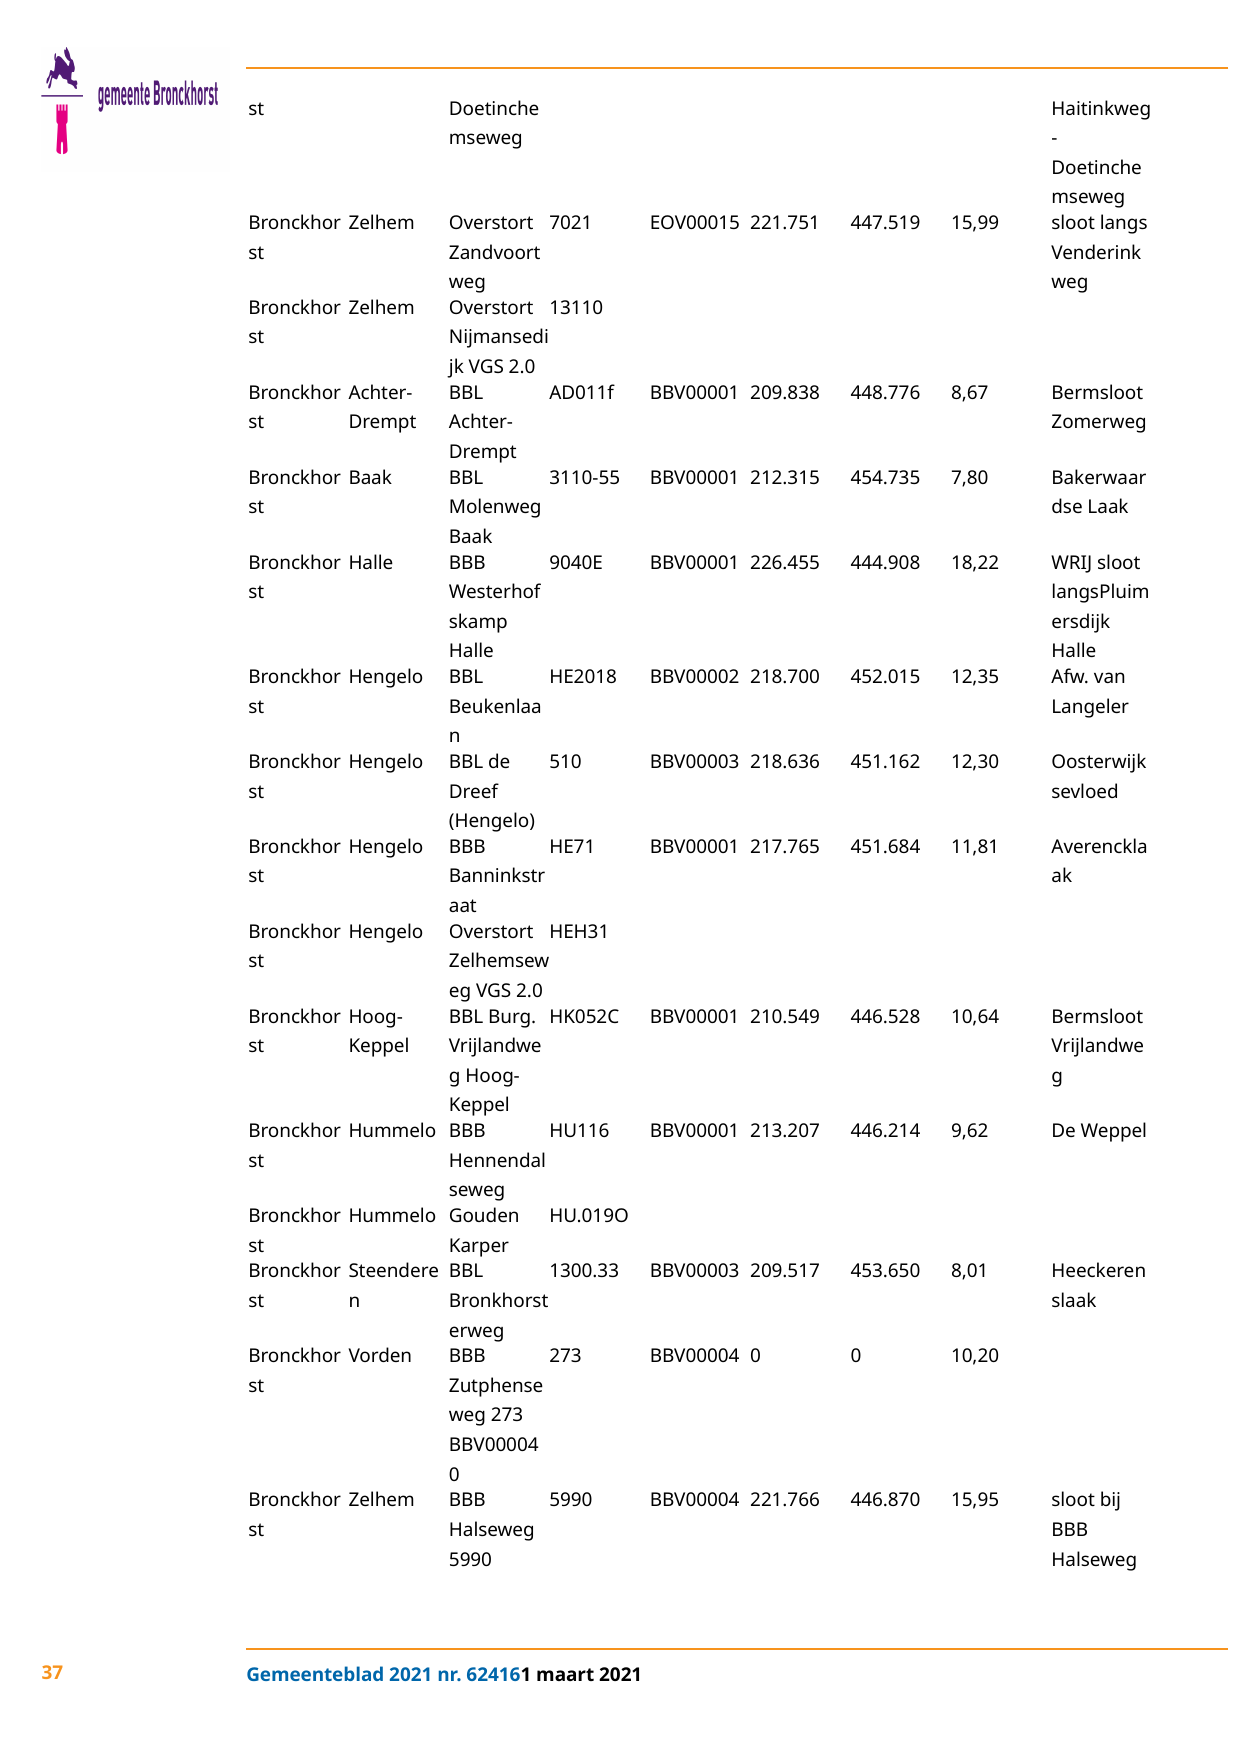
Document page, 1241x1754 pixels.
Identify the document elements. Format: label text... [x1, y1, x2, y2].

table_cell BBL Beukenlaan [449, 663, 549, 748]
table_cell [650, 1202, 750, 1258]
table_cell [850, 95, 951, 209]
table_cell HEH31 [549, 918, 649, 1003]
table_cell [951, 95, 1051, 209]
table_cell BBL de Dreef (Hengelo) [449, 748, 549, 833]
table_cell Hummelo [348, 1118, 449, 1202]
table_cell BBB Hennendalseweg [449, 1118, 549, 1202]
table_cell 454.735 [850, 464, 951, 549]
table_cell Bronckhorst [248, 1487, 348, 1571]
table_cell [348, 95, 449, 209]
table_cell Baak [348, 464, 449, 549]
table_cell Bronckhorst [248, 918, 348, 1003]
table_cell 9,62 [951, 1118, 1051, 1202]
table_cell 8,01 [951, 1258, 1051, 1342]
table_cell 446.870 [850, 1487, 951, 1571]
table_cell 217.765 [750, 833, 850, 918]
table_cell Steenderen [348, 1258, 449, 1342]
table_cell 15,95 [951, 1487, 1051, 1571]
table_cell 15,99 [951, 209, 1051, 294]
table_cell Overstort Zelhemseweg VGS 2.0 [449, 918, 549, 1003]
table_cell Bronckhorst [248, 748, 348, 833]
table_cell 5990 [549, 1487, 649, 1571]
table_cell Halle [348, 549, 449, 663]
table_cell 273 [549, 1343, 649, 1487]
table_cell BBV00004 [650, 1487, 750, 1571]
table_cell BBV00001 [650, 464, 750, 549]
table_cell Zelhem [348, 294, 449, 379]
table_cell Overstort Zandvoortweg [449, 209, 549, 294]
table_cell 12,30 [951, 748, 1051, 833]
table_cell [549, 95, 649, 209]
table_cell Bronckhorst [248, 1343, 348, 1487]
table_cell 18,22 [951, 549, 1051, 663]
table_cell [951, 918, 1051, 1003]
table_cell 209.838 [750, 379, 850, 464]
table_cell Zelhem [348, 209, 449, 294]
table_cell [1051, 1202, 1152, 1258]
table_cell 221.751 [750, 209, 850, 294]
table_cell BBL Achter-Drempt [449, 379, 549, 464]
table_cell [1051, 918, 1152, 1003]
table_cell [1051, 294, 1152, 379]
table_cell Hoog-Keppel [348, 1003, 449, 1117]
table_cell Haitinkweg-Doetinchemseweg [1051, 95, 1152, 209]
table_cell BBV00001 [650, 1003, 750, 1117]
picture [41, 47, 231, 172]
table_cell 452.015 [850, 663, 951, 748]
table_cell Hengelo [348, 833, 449, 918]
table_cell 3110-55 [549, 464, 649, 549]
table_cell Bronckhorst [248, 1258, 348, 1342]
table_cell 7021 [549, 209, 649, 294]
table_cell 212.315 [750, 464, 850, 549]
table_cell BBL Molenweg Baak [449, 464, 549, 549]
table_cell BBV00002 [650, 663, 750, 748]
table_cell [650, 294, 750, 379]
table_cell HU.019O [549, 1202, 649, 1258]
table_cell 453.650 [850, 1258, 951, 1342]
table_cell 10,20 [951, 1343, 1051, 1487]
table_cell Gouden Karper [449, 1202, 549, 1258]
table_cell [750, 294, 850, 379]
table_cell Averencklaak [1051, 833, 1152, 918]
table_cell sloot langs Venderinkweg [1051, 209, 1152, 294]
table_cell Afw. van Langeler [1051, 663, 1152, 748]
table_cell 12,35 [951, 663, 1051, 748]
table_cell [750, 95, 850, 209]
table_cell BBB Westerhofskamp Halle [449, 549, 549, 663]
table_cell BBB Zutphenseweg 273 BBV00004 0 [449, 1343, 549, 1487]
table_cell 221.766 [750, 1487, 850, 1571]
table_cell 451.162 [850, 748, 951, 833]
table_cell 7,80 [951, 464, 1051, 549]
table_cell Bronckhorst [248, 1003, 348, 1117]
table_cell BBV00001 [650, 833, 750, 918]
table_cell Hengelo [348, 663, 449, 748]
table_cell De Weppel [1051, 1118, 1152, 1202]
table_cell 0 [850, 1343, 951, 1487]
table_cell [850, 918, 951, 1003]
table_cell Bronckhorst [248, 1118, 348, 1202]
table_cell 9040E [549, 549, 649, 663]
table_cell HK052C [549, 1003, 649, 1117]
table_cell 446.214 [850, 1118, 951, 1202]
table_cell Oosterwijksevloed [1051, 748, 1152, 833]
table_cell 510 [549, 748, 649, 833]
table_cell Overstort Nijmansedijk VGS 2.0 [449, 294, 549, 379]
table_cell BBV00001 [650, 1118, 750, 1202]
table_cell Doetinchemseweg [449, 95, 549, 209]
table_cell BBV00003 [650, 1258, 750, 1342]
table_cell 218.636 [750, 748, 850, 833]
table_cell [850, 1202, 951, 1258]
table_cell 446.528 [850, 1003, 951, 1117]
table_cell 8,67 [951, 379, 1051, 464]
table_cell 1300.33 [549, 1258, 649, 1342]
table_cell Bronckhorst [248, 464, 348, 549]
table_cell 13110 [549, 294, 649, 379]
table_cell AD011f [549, 379, 649, 464]
table_cell [951, 1202, 1051, 1258]
table_cell [850, 294, 951, 379]
table_cell 213.207 [750, 1118, 850, 1202]
table_cell EOV00015 [650, 209, 750, 294]
table_cell BBV00001 [650, 549, 750, 663]
table_cell 226.455 [750, 549, 850, 663]
table_cell 451.684 [850, 833, 951, 918]
table_cell [650, 95, 750, 209]
table_cell Bronckhorst [248, 663, 348, 748]
table_cell sloot bij BBB Halseweg [1051, 1487, 1152, 1571]
table_cell Heeckerenslaak [1051, 1258, 1152, 1342]
table_cell Hummelo [348, 1202, 449, 1258]
table_cell 448.776 [850, 379, 951, 464]
table_cell BBB Banninkstraat [449, 833, 549, 918]
table_cell Hengelo [348, 748, 449, 833]
table_cell [750, 918, 850, 1003]
table_cell Bermsloot Zomerweg [1051, 379, 1152, 464]
table_cell 10,64 [951, 1003, 1051, 1117]
table_cell 218.700 [750, 663, 850, 748]
table_cell Vorden [348, 1343, 449, 1487]
table_cell Bronckhorst [248, 379, 348, 464]
table_cell BBL Bronkhorsterweg [449, 1258, 549, 1342]
table_cell 447.519 [850, 209, 951, 294]
table_cell [951, 294, 1051, 379]
table_cell 444.908 [850, 549, 951, 663]
table_cell BBB Halseweg 5990 [449, 1487, 549, 1571]
table_cell 0 [750, 1343, 850, 1487]
table_cell 210.549 [750, 1003, 850, 1117]
table_cell BBV00003 [650, 748, 750, 833]
table_cell [750, 1202, 850, 1258]
table_cell WRIJ sloot langsPluimersdijk Halle [1051, 549, 1152, 663]
table_cell Zelhem [348, 1487, 449, 1571]
table_cell HE2018 [549, 663, 649, 748]
table_cell Bronckhorst [248, 209, 348, 294]
table_cell [650, 918, 750, 1003]
table_cell BBV00001 [650, 379, 750, 464]
table_cell 209.517 [750, 1258, 850, 1342]
table_cell Bronckhorst [248, 294, 348, 379]
table_cell Bakerwaardse Laak [1051, 464, 1152, 549]
table_cell 11,81 [951, 833, 1051, 918]
table_cell Hengelo [348, 918, 449, 1003]
table_cell Bronckhorst [248, 549, 348, 663]
table_cell Bronckhorst [248, 1202, 348, 1258]
table_cell HE71 [549, 833, 649, 918]
table_cell Bronckhorst [248, 833, 348, 918]
table_cell Bermsloot Vrijlandweg [1051, 1003, 1152, 1117]
table_cell [1051, 1343, 1152, 1487]
table_cell Achter-Drempt [348, 379, 449, 464]
table_cell HU116 [549, 1118, 649, 1202]
table_cell st [248, 95, 348, 209]
table_cell BBL Burg. Vrijlandweg Hoog-Keppel [449, 1003, 549, 1117]
table_cell BBV00004 [650, 1343, 750, 1487]
